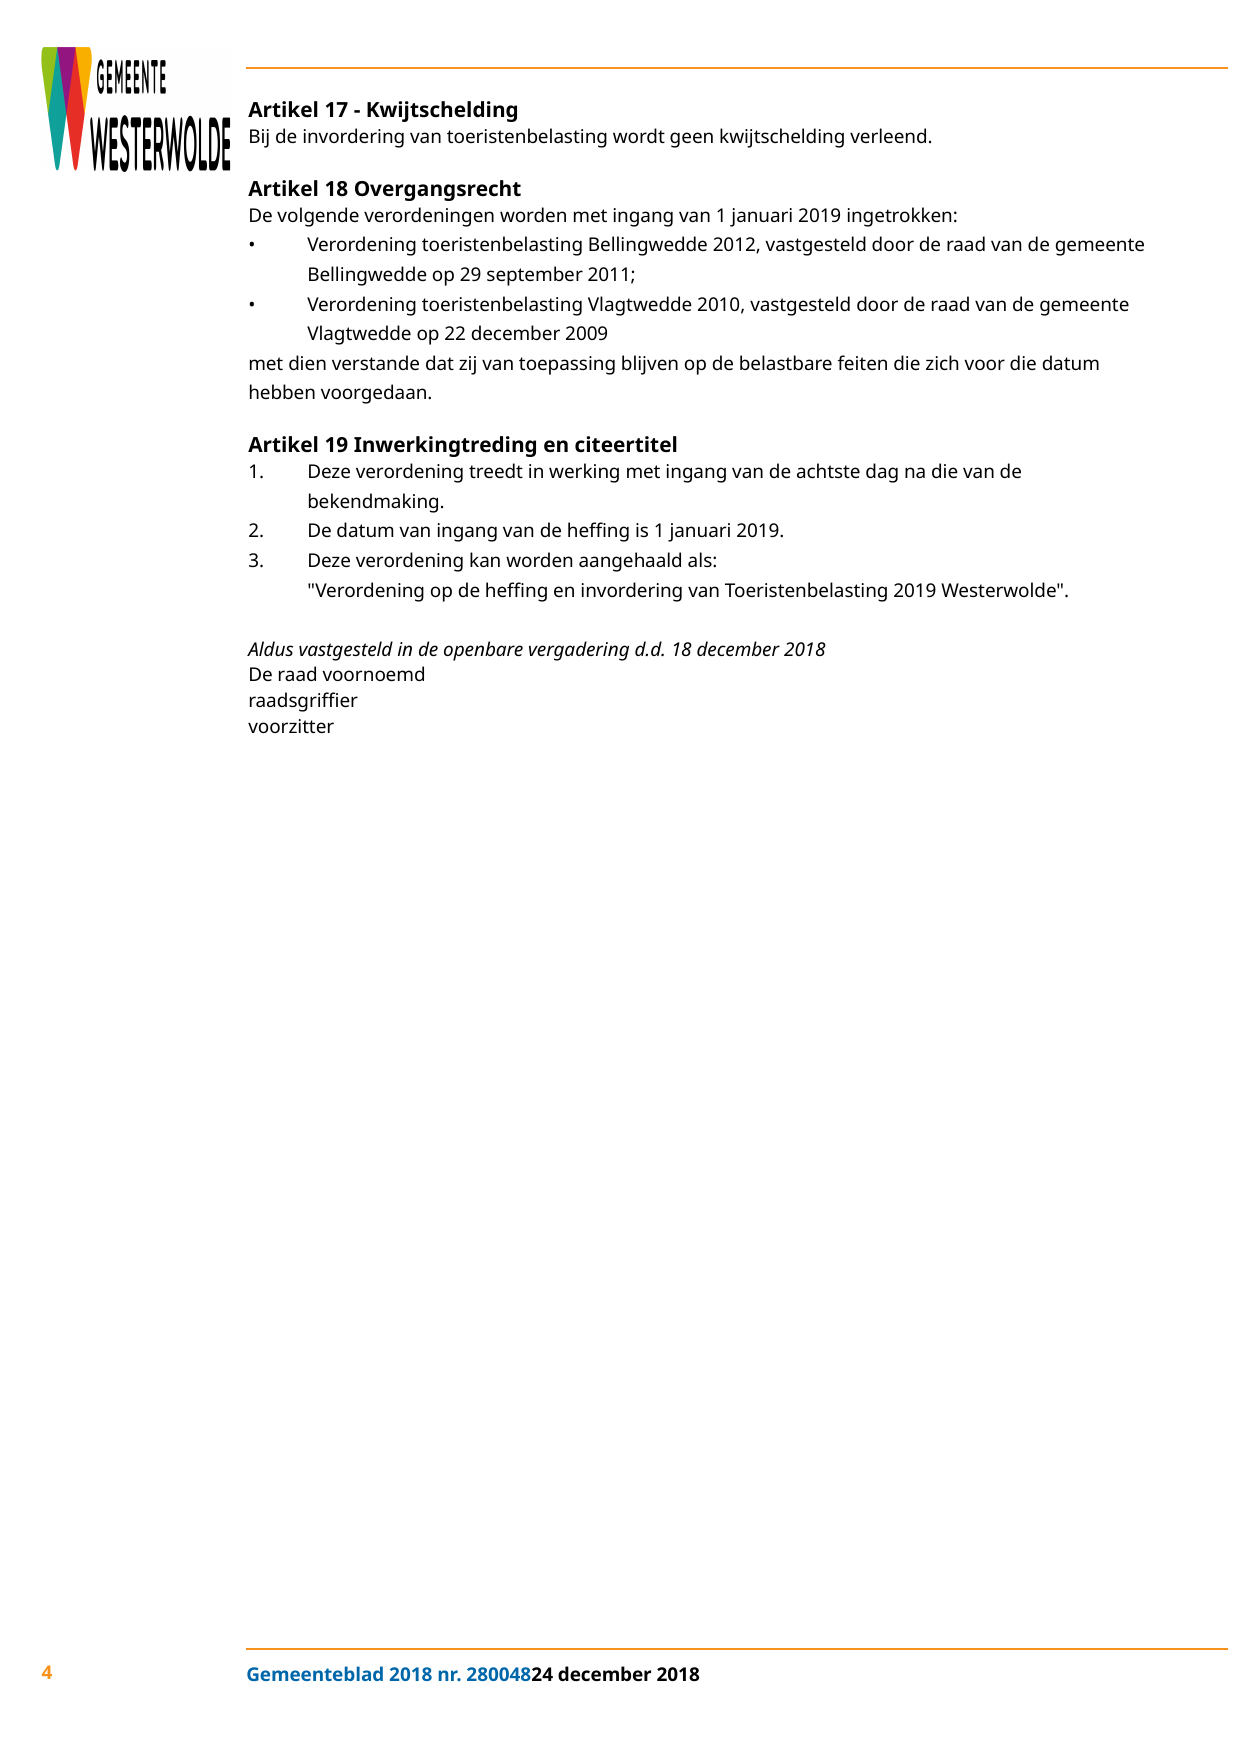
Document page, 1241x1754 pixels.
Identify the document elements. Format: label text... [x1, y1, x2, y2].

list Deze verordening treedt in werking met ingang van de achtste dag na die van de bekendmaking. [248, 458, 1152, 514]
text De volgende verordeningen worden met ingang van 1 januari 2019 ingetrokken: [248, 202, 1152, 228]
text Artikel 18 Overgangsrecht [248, 174, 1152, 202]
text De raad voornoemd [248, 662, 1152, 687]
list "Verordening op de heffing en invordering van Toeristenbelasting 2019 Westerwolde". [248, 577, 1152, 602]
text raadsgriffier [248, 687, 1152, 713]
text Bij de invordering van toeristenbelasting wordt geen kwijtschelding verleend. [248, 123, 1152, 149]
picture [41, 47, 231, 172]
text Artikel 17 - Kwijtschelding [248, 95, 1152, 123]
text Artikel 19 Inwerkingtreding en citeertitel [248, 430, 1152, 458]
text voorzitter [248, 713, 1152, 739]
list De datum van ingang van de heffing is 1 januari 2019. [248, 518, 1152, 543]
list Deze verordening kan worden aangehaald als: [248, 547, 1152, 573]
list Verordening toeristenbelasting Vlagtwedde 2010, vastgesteld door de raad van de gemeente Vlagtwedde op 22 december 2009 [248, 291, 1152, 346]
text Aldus vastgesteld in de openbare vergadering d.d. 18 december 2018 [248, 636, 1152, 662]
text met dien verstande dat zij van toepassing blijven op de belastbare feiten die zich voor die datum hebben voorgedaan. [248, 350, 1152, 405]
list Verordening toeristenbelasting Bellingwedde 2012, vastgesteld door de raad van de gemeente Bellingwedde op 29 september 2011; [248, 232, 1152, 287]
